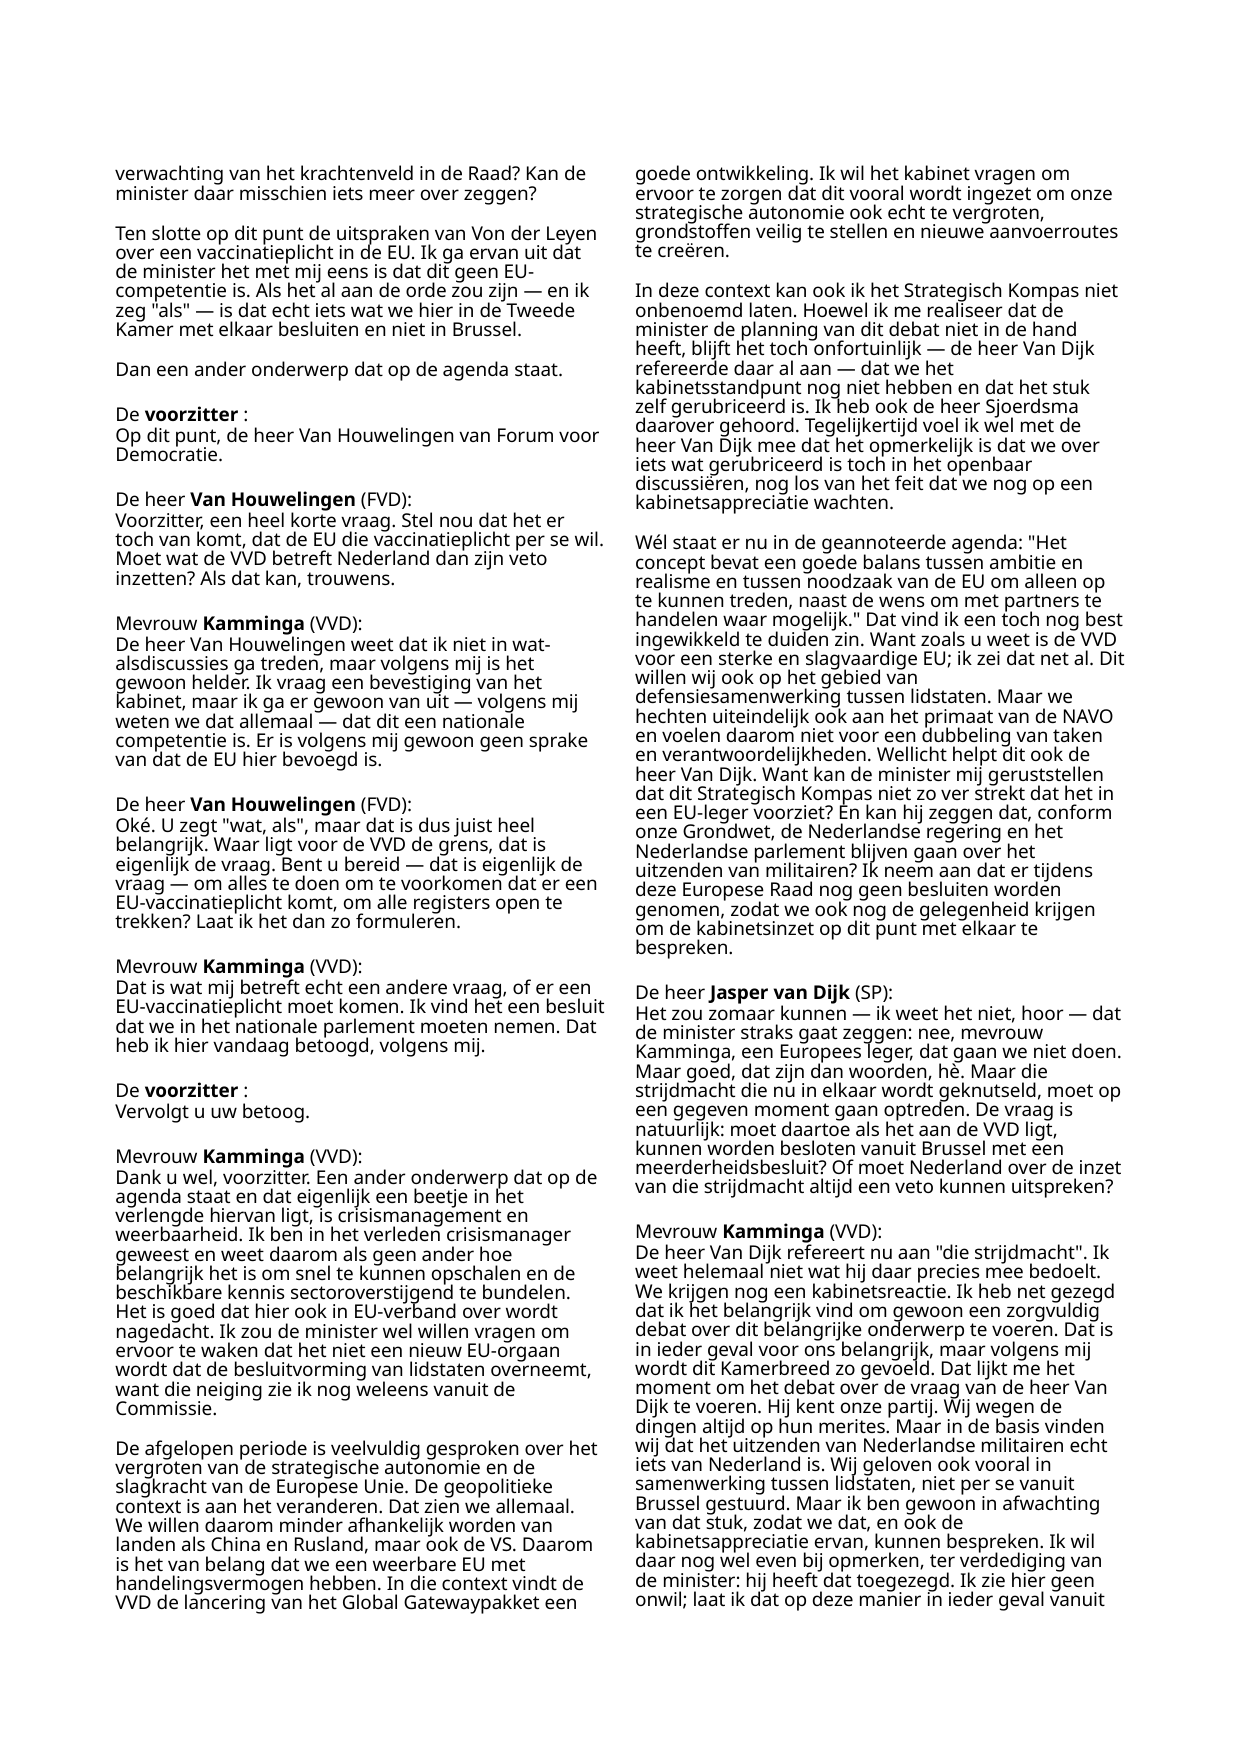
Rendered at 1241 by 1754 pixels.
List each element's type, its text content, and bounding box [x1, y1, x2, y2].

text Wél staat er nu in de geannoteerde agenda: "Het concept bevat een goede balans tussen ambitie en realisme en tussen noodzaak van de EU om alleen op te kunnen treden, naast de wens om met partners te handelen waar mogelijk." Dat vind ik een toch nog best ingewikkeld te duiden zin. Want zoals u weet is de VVD voor een sterke en slagvaardige EU; ik zei dat net al. Dit willen wij ook op het gebied van defensiesamenwerking tussen lidstaten. Maar we hechten uiteindelijk ook aan het primaat van de NAVO en voelen daarom niet voor een dubbeling van taken en verantwoordelijkheden. Wellicht helpt dit ook de heer Van Dijk. Want kan de minister mij geruststellen dat dit Strategisch Kompas niet zo ver strekt dat het in een EU-leger voorziet? En kan hij zeggen dat, conform onze Grondwet, de Nederlandse regering en het Nederlandse parlement blijven gaan over het uitzenden van militairen? Ik neem aan dat er tijdens deze Europese Raad nog geen besluiten worden genomen, zodat we ook nog de gelegenheid krijgen om de kabinetsinzet op dit punt met elkaar te bespreken. [635, 534, 1125, 958]
text Mevrouw Kamminga (VVD): [115, 1143, 605, 1169]
text Mevrouw Kamminga (VVD): [115, 610, 605, 636]
text goede ontwikkeling. Ik wil het kabinet vragen om ervoor te zorgen dat dit vooral wordt ingezet om onze strategische autonomie ook echt te vergroten, grondstoffen veilig te stellen en nieuwe aanvoerroutes te creëren. [635, 165, 1125, 262]
text De heer Van Houwelingen (FVD): [115, 791, 605, 817]
text De voorzitter : [115, 1077, 605, 1103]
text De voorzitter : [115, 401, 605, 427]
text Ten slotte op dit punt de uitspraken van Von der Leyen over een vaccinatieplicht in de EU. Ik ga ervan uit dat de minister het met mij eens is dat dit geen EU-competentie is. Als het al aan de orde zou zijn — en ik zeg "als" — is dat echt iets wat we hier in de Tweede Kamer met elkaar besluiten en niet in Brussel. [115, 224, 605, 340]
text In deze context kan ook ik het Strategisch Kompas niet onbenoemd laten. Hoewel ik me realiseer dat de minister de planning van dit debat niet in de hand heeft, blijft het toch onfortuinlijk — de heer Van Dijk refereerde daar al aan — dat we het kabinetsstandpunt nog niet hebben en dat het stuk zelf gerubriceerd is. Ik heb ook de heer Sjoerdsma daarover gehoord. Tegelijkertijd voel ik wel met de heer Van Dijk mee dat het opmerkelijk is dat we over iets wat gerubriceerd is toch in het openbaar discussiëren, nog los van het feit dat we nog op een kabinetsappreciatie wachten. [635, 282, 1125, 514]
text Mevrouw Kamminga (VVD): [115, 953, 605, 979]
text Dan een ander onderwerp dat op de agenda staat. [115, 361, 605, 380]
text Dat is wat mij betreft echt een andere vraag, of er een EU-vaccinatieplicht moet komen. Ik vind het een besluit dat we in het nationale parlement moeten nemen. Dat heb ik hier vandaag betoogd, volgens mij. [115, 979, 605, 1056]
text Het zou zomaar kunnen — ik weet het niet, hoor — dat de minister straks gaat zeggen: nee, mevrouw Kamminga, een Europees leger, dat gaan we niet doen. Maar goed, dat zijn dan woorden, hè. Maar die strijdmacht die nu in elkaar wordt geknutseld, moet op een gegeven moment gaan optreden. De vraag is natuurlijk: moet daartoe als het aan de VVD ligt, kunnen worden besloten vanuit Brussel met een meerderheidsbesluit? Of moet Nederland over de inzet van die strijdmacht altijd een veto kunnen uitspreken? [635, 1005, 1125, 1198]
text Mevrouw Kamminga (VVD): [635, 1218, 1125, 1244]
text Voorzitter, een heel korte vraag. Stel nou dat het er toch van komt, dat de EU die vaccinatieplicht per se wil. Moet wat de VVD betreft Nederland dan zijn veto inzetten? Als dat kan, trouwens. [115, 512, 605, 589]
text De heer Van Houwelingen weet dat ik niet in wat-alsdiscussies ga treden, maar volgens mij is het gewoon helder. Ik vraag een bevestiging van het kabinet, maar ik ga er gewoon van uit — volgens mij weten we dat allemaal — dat dit een nationale competentie is. Er is volgens mij gewoon geen sprake van dat de EU hier bevoegd is. [115, 636, 605, 770]
text De heer Van Houwelingen (FVD): [115, 486, 605, 512]
text De afgelopen periode is veelvuldig gesproken over het vergroten van de strategische autonomie en de slagkracht van de Europese Unie. De geopolitieke context is aan het veranderen. Dat zien we allemaal. We willen daarom minder afhankelijk worden van landen als China en Rusland, maar ook de VS. Daarom is het van belang dat we een weerbare EU met handelingsvermogen hebben. In die context vindt de VVD de lancering van het Global Gatewaypakket een [115, 1440, 605, 1613]
text Dank u wel, voorzitter. Een ander onderwerp dat op de agenda staat en dat eigenlijk een beetje in het verlengde hiervan ligt, is crisismanagement en weerbaarheid. Ik ben in het verleden crisismanager geweest en weet daarom als geen ander hoe belangrijk het is om snel te kunnen opschalen en de beschikbare kennis sectoroverstijgend te bundelen. Het is goed dat hier ook in EU-verband over wordt nagedacht. Ik zou de minister wel willen vragen om ervoor te waken dat het niet een nieuw EU-orgaan wordt dat de besluitvorming van lidstaten overneemt, want die neiging zie ik nog weleens vanuit de Commissie. [115, 1169, 605, 1419]
text Vervolgt u uw betoog. [115, 1103, 605, 1122]
text verwachting van het krachtenveld in de Raad? Kan de minister daar misschien iets meer over zeggen? [115, 165, 605, 204]
text De heer Jasper van Dijk (SP): [635, 979, 1125, 1005]
text Oké. U zegt "wat, als", maar dat is dus juist heel belangrijk. Waar ligt voor de VVD de grens, dat is eigenlijk de vraag. Bent u bereid — dat is eigenlijk de vraag — om alles te doen om te voorkomen dat er een EU-vaccinatieplicht komt, om alle registers open te trekken? Laat ik het dan zo formuleren. [115, 817, 605, 933]
text De heer Van Dijk refereert nu aan "die strijdmacht". Ik weet helemaal niet wat hij daar precies mee bedoelt. We krijgen nog een kabinetsreactie. Ik heb net gezegd dat ik het belangrijk vind om gewoon een zorgvuldig debat over dit belangrijke onderwerp te voeren. Dat is in ieder geval voor ons belangrijk, maar volgens mij wordt dit Kamerbreed zo gevoeld. Dat lijkt me het moment om het debat over de vraag van de heer Van Dijk te voeren. Hij kent onze partij. Wij wegen de dingen altijd op hun merites. Maar in de basis vinden wij dat het uitzenden van Nederlandse militairen echt iets van Nederland is. Wij geloven ook vooral in samenwerking tussen lidstaten, niet per se vanuit Brussel gestuurd. Maar ik ben gewoon in afwachting van dat stuk, zodat we dat, en ook de kabinetsappreciatie ervan, kunnen bespreken. Ik wil daar nog wel even bij opmerken, ter verdediging van de minister: hij heeft dat toegezegd. Ik zie hier geen onwil; laat ik dat op deze manier in ieder geval vanuit [635, 1244, 1125, 1610]
text Op dit punt, de heer Van Houwelingen van Forum voor Democratie. [115, 427, 605, 465]
